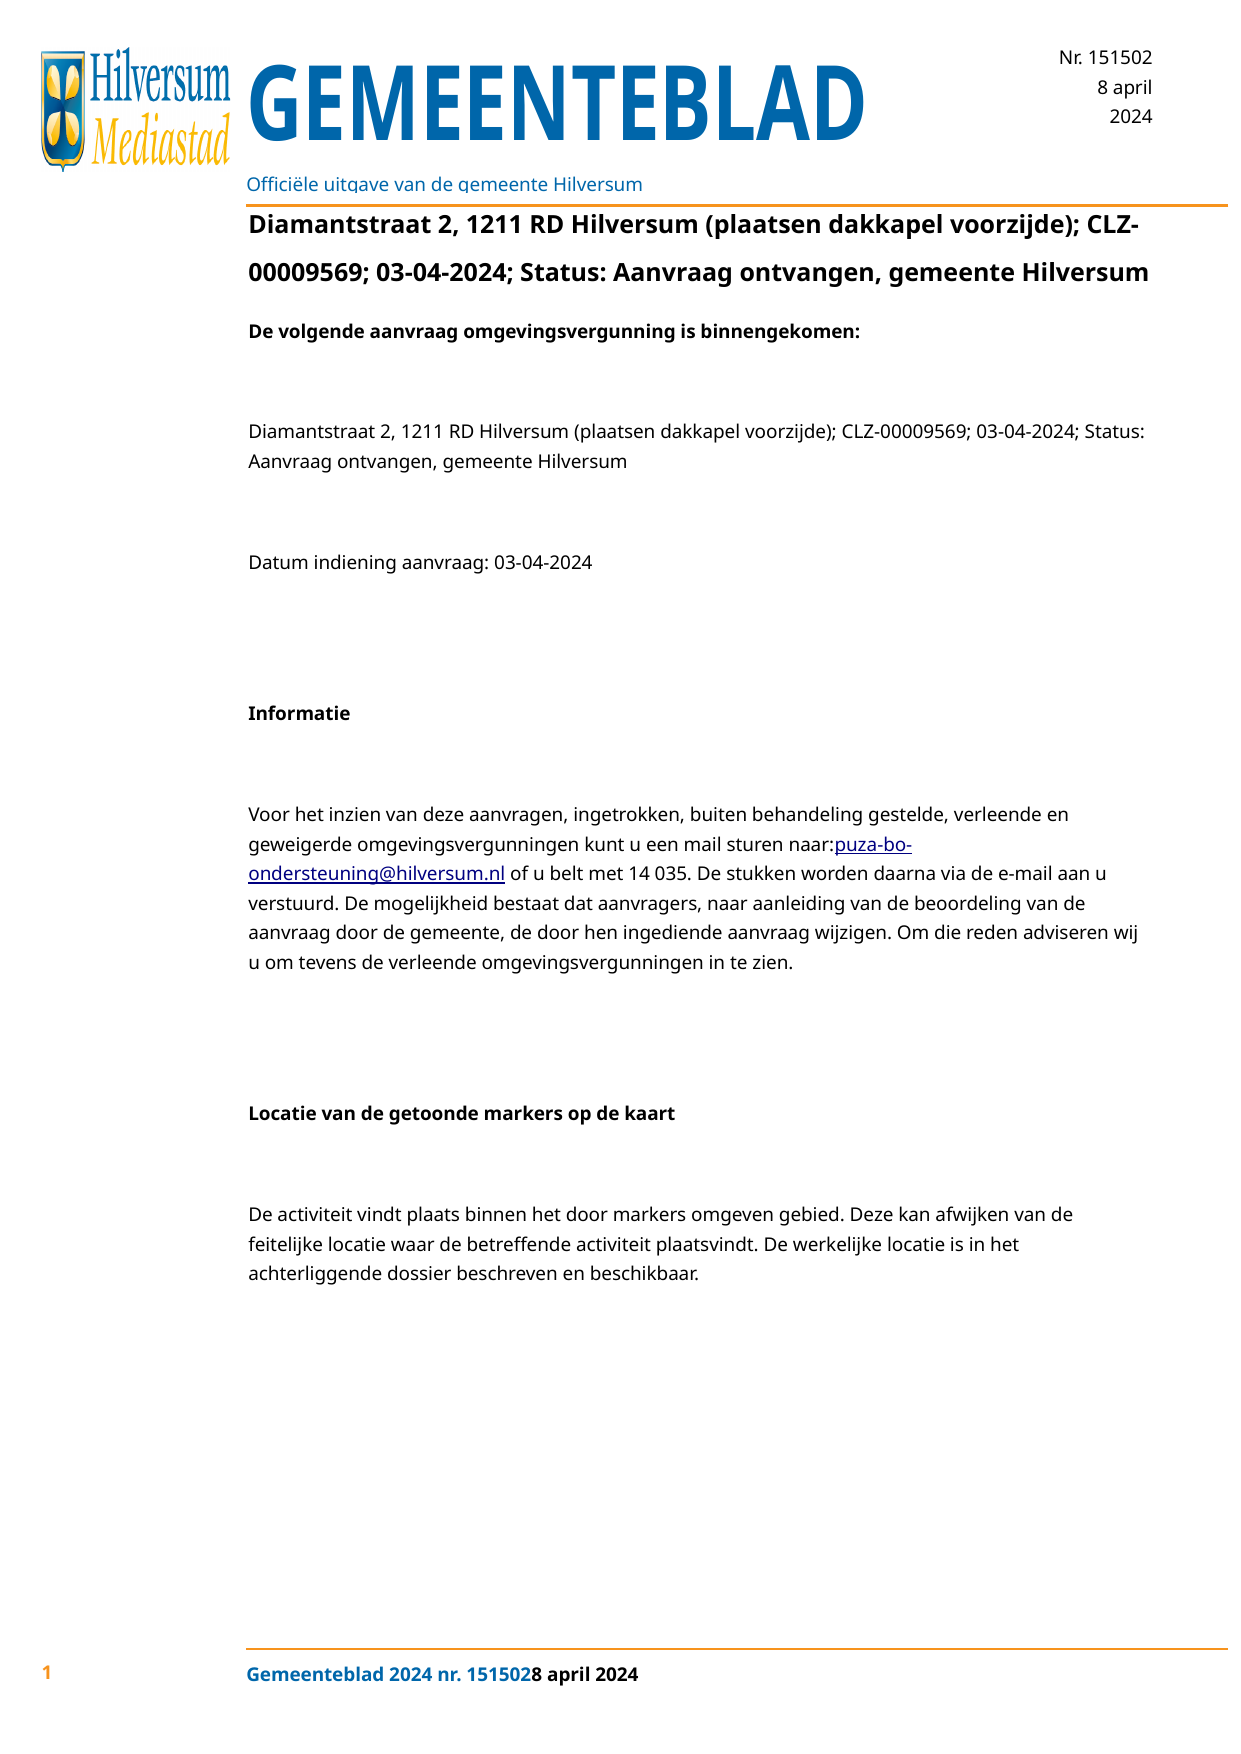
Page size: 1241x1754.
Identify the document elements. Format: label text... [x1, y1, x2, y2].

picture [41, 47, 231, 172]
text Datum indiening aanvraag: 03-04-2024 [248, 549, 1152, 575]
text De volgende aanvraag omgevingsvergunning is binnengekomen: [248, 318, 1152, 344]
text Informatie [248, 700, 1152, 726]
text De activiteit vindt plaats binnen het door markers omgeven gebied. Deze kan afwijken van de feitelijke locatie waar de betreffende activiteit plaatsvindt. De werkelijke locatie is in het achterliggende dossier beschreven en beschikbaar. [248, 1201, 1152, 1286]
text Locatie van de getoonde markers op de kaart [248, 1100, 1152, 1126]
text Voor het inzien van deze aanvragen, ingetrokken, buiten behandeling gestelde, verleende en geweigerde omgevingsvergunningen kunt u een mail sturen naar:puza-bo-ondersteuning@hilversum.nl of u belt met 14 035. De stukken worden daarna via de e-mail aan u verstuurd. De mogelijkheid bestaat dat aanvragers, naar aanleiding van de beoordeling van de aanvraag door de gemeente, de door hen ingediende aanvraag wijzigen. Om die reden adviseren wij u om tevens de verleende omgevingsvergunningen in te zien. [248, 801, 1152, 975]
text Diamantstraat 2, 1211 RD Hilversum (plaatsen dakkapel voorzijde); CLZ-00009569; 03-04-2024; Status: Aanvraag ontvangen, gemeente Hilversum [248, 207, 1152, 288]
text Diamantstraat 2, 1211 RD Hilversum (plaatsen dakkapel voorzijde); CLZ-00009569; 03-04-2024; Status: Aanvraag ontvangen, gemeente Hilversum [248, 419, 1152, 474]
